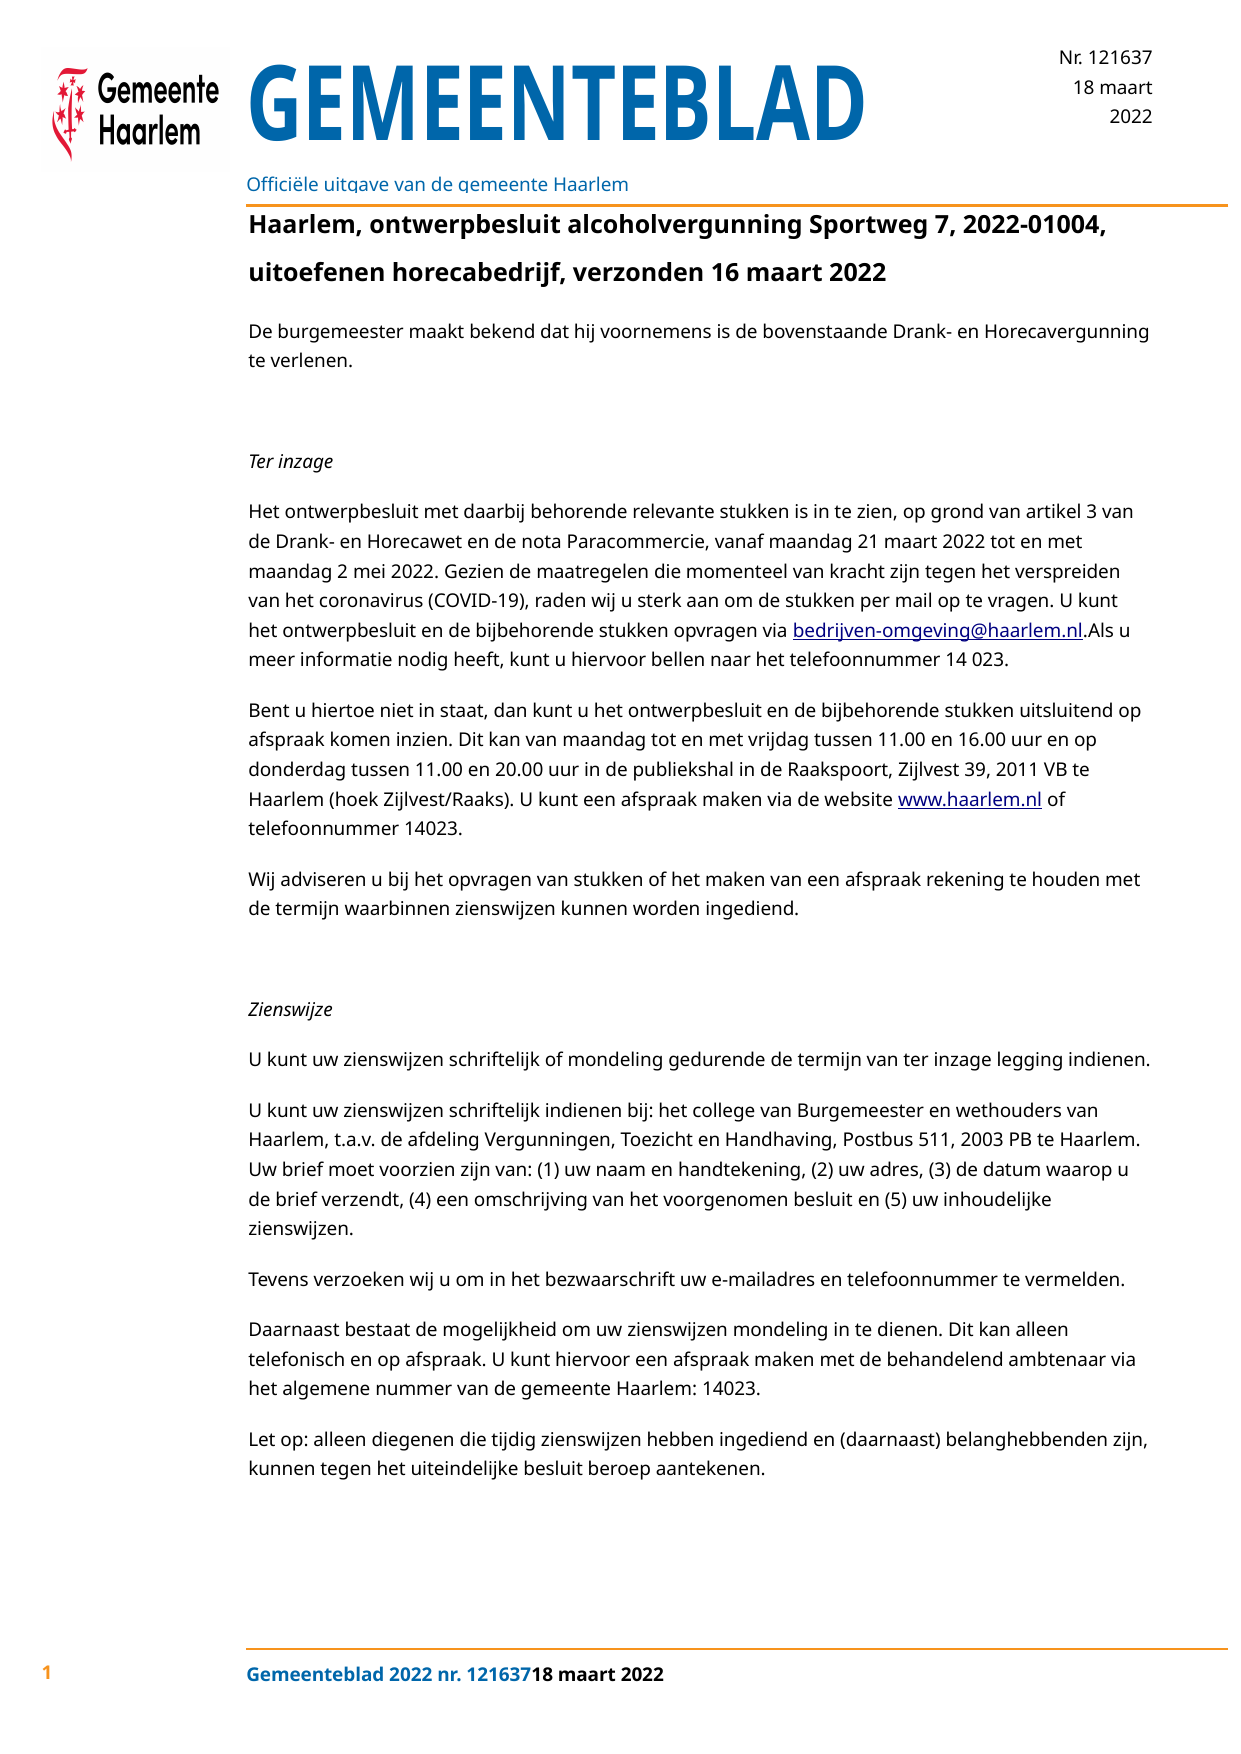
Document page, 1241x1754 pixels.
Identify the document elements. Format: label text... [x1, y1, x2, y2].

text Bent u hiertoe niet in staat, dan kunt u het ontwerpbesluit en de bijbehorende stukken uitsluitend op afspraak komen inzien. Dit kan van maandag tot en met vrijdag tussen 11.00 en 16.00 uur en op donderdag tussen 11.00 en 20.00 uur in de publiekshal in de Raakspoort, Zijlvest 39, 2011 VB te Haarlem (hoek Zijlvest/Raaks). U kunt een afspraak maken via de website www.haarlem.nl of telefoonnummer 14023. [248, 697, 1152, 841]
text Haarlem, ontwerpbesluit alcoholvergunning Sportweg 7, 2022-01004, uitoefenen horecabedrijf, verzonden 16 maart 2022 [248, 207, 1152, 288]
text Daarnaast bestaat de mogelijkheid om uw zienswijzen mondeling in te dienen. Dit kan alleen telefonisch en op afspraak. U kunt hiervoor een afspraak maken met de behandelend ambtenaar via het algemene nummer van de gemeente Haarlem: 14023. [248, 1316, 1152, 1401]
text U kunt uw zienswijzen schriftelijk of mondeling gedurende de termijn van ter inzage legging indienen. [248, 1047, 1152, 1072]
text Ter inzage [248, 448, 1152, 474]
text Het ontwerpbesluit met daarbij behorende relevante stukken is in te zien, op grond van artikel 3 van de Drank- en Horecawet en de nota Paracommercie, vanaf maandag 21 maart 2022 tot en met maandag 2 mei 2022. Gezien de maatregelen die momenteel van kracht zijn tegen het verspreiden van het coronavirus (COVID-19), raden wij u sterk aan om de stukken per mail op te vragen. U kunt het ontwerpbesluit en de bijbehorende stukken opvragen via bedrijven-omgeving@haarlem.nl.Als u meer informatie nodig heeft, kunt u hiervoor bellen naar het telefoonnummer 14 023. [248, 499, 1152, 672]
picture [41, 47, 231, 172]
text Wij adviseren u bij het opvragen van stukken of het maken van een afspraak rekening te houden met de termijn waarbinnen zienswijzen kunnen worden ingediend. [248, 866, 1152, 921]
text Zienswijze [248, 996, 1152, 1022]
text De burgemeester maakt bekend dat hij voornemens is de bovenstaande Drank- en Horecavergunning te verlenen. [248, 318, 1152, 373]
text Let op: alleen diegenen die tijdig zienswijzen hebben ingediend en (daarnaast) belanghebbenden zijn, kunnen tegen het uiteindelijke besluit beroep aantekenen. [248, 1426, 1152, 1481]
text Tevens verzoeken wij u om in het bezwaarschrift uw e-mailadres en telefoonnummer te vermelden. [248, 1266, 1152, 1292]
text U kunt uw zienswijzen schriftelijk indienen bij: het college van Burgemeester en wethouders van Haarlem, t.a.v. de afdeling Vergunningen, Toezicht en Handhaving, Postbus 511, 2003 PB te Haarlem. Uw brief moet voorzien zijn van: (1) uw naam en handtekening, (2) uw adres, (3) de datum waarop u de brief verzendt, (4) een omschrijving van het voorgenomen besluit en (5) uw inhoudelijke zienswijzen. [248, 1097, 1152, 1241]
